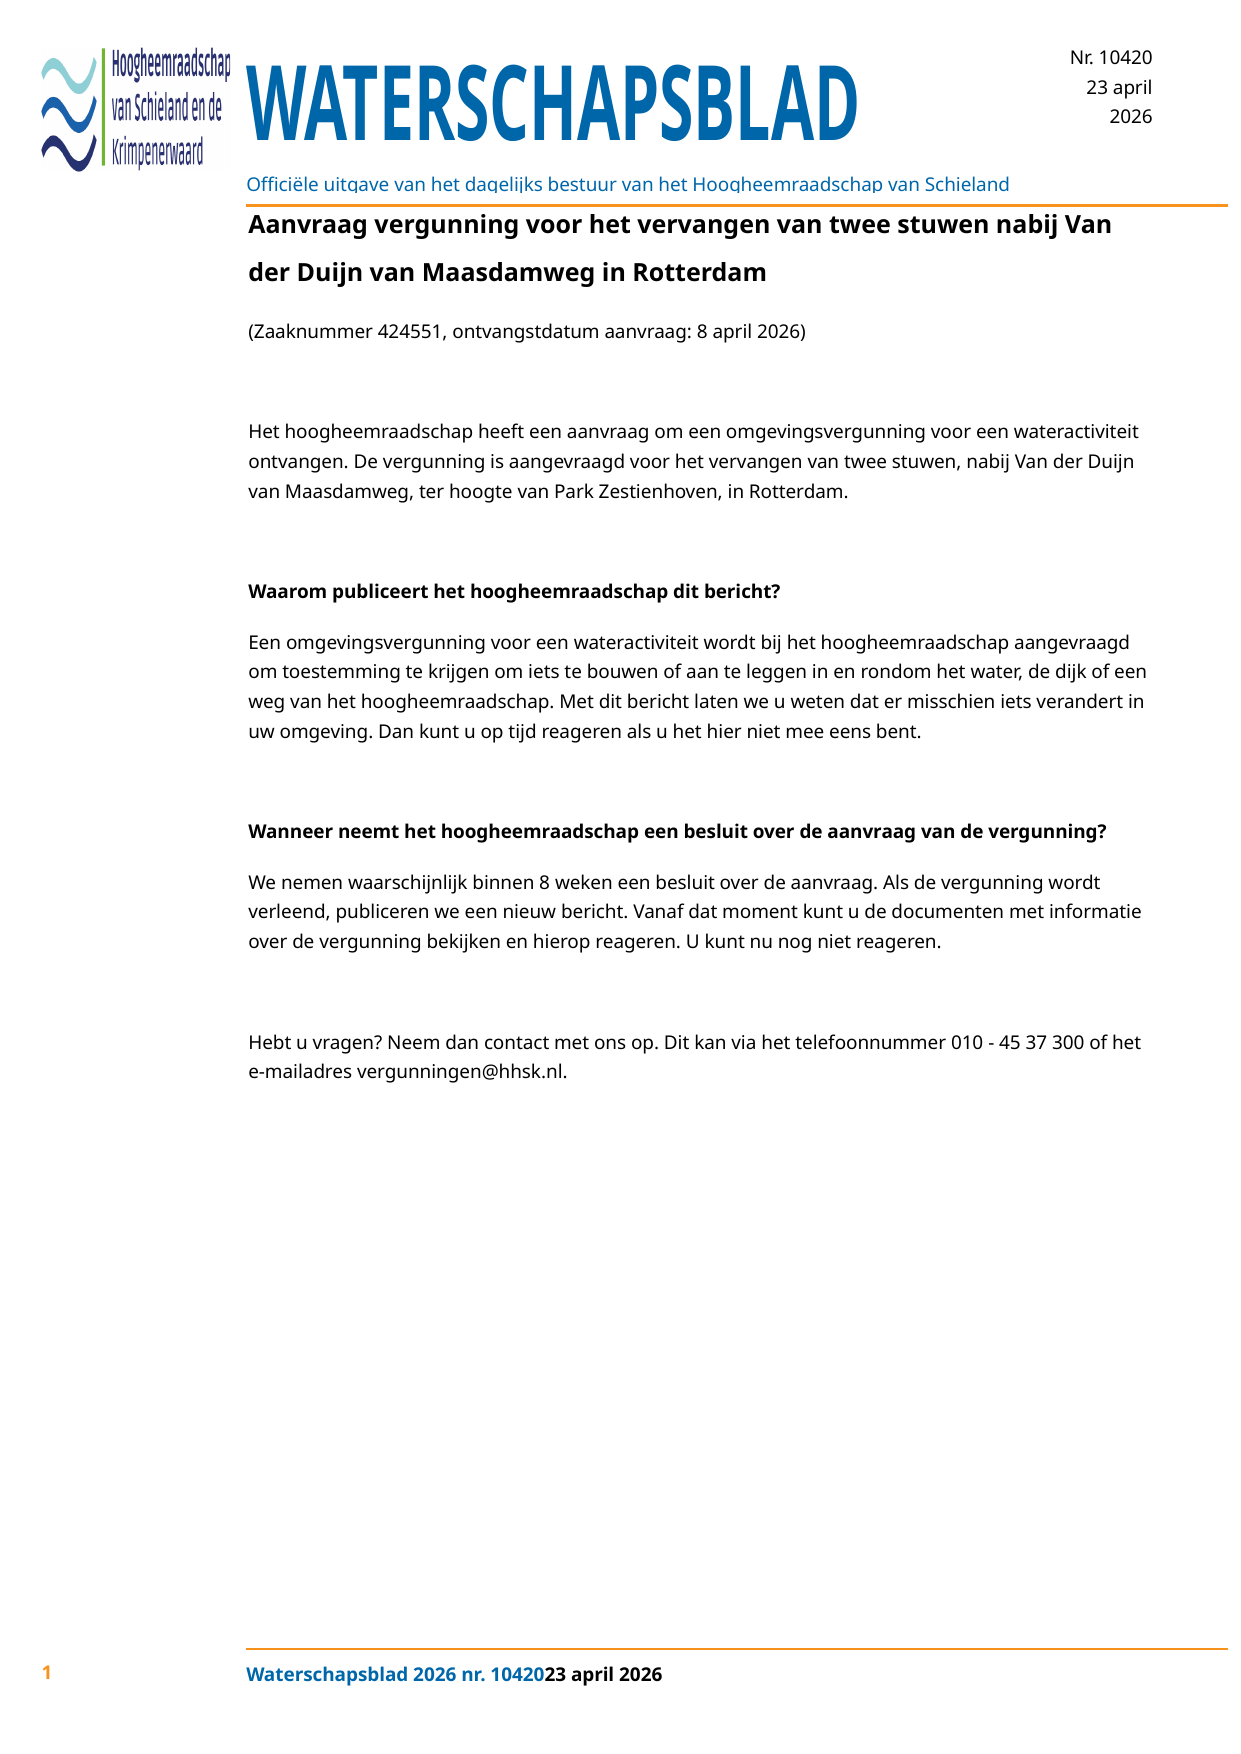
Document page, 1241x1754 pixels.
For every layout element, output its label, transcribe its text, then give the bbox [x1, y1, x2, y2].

text We nemen waarschijnlijk binnen 8 weken een besluit over de aanvraag. Als de vergunning wordt verleend, publiceren we een nieuw bericht. Vanaf dat moment kunt u de documenten met informatie over de vergunning bekijken en hierop reageren. U kunt nu nog niet reageren. [248, 869, 1152, 954]
text Wanneer neemt het hoogheemraadschap een besluit over de aanvraag van de vergunning? [248, 819, 1152, 844]
text Het hoogheemraadschap heeft een aanvraag om een omgevingsvergunning voor een wateractiviteit ontvangen. De vergunning is aangevraagd voor het vervangen van twee stuwen, nabij Van der Duijn van Maasdamweg, ter hoogte van Park Zestienhoven, in Rotterdam. [248, 419, 1152, 504]
picture [41, 47, 231, 172]
text Een omgevingsvergunning voor een wateractiviteit wordt bij het hoogheemraadschap aangevraagd om toestemming te krijgen om iets te bouwen of aan te leggen in en rondom het water, de dijk of een weg van het hoogheemraadschap. Met dit bericht laten we u weten dat er misschien iets verandert in uw omgeving. Dan kunt u op tijd reageren als u het hier niet mee eens bent. [248, 629, 1152, 744]
text (Zaaknummer 424551, ontvangstdatum aanvraag: 8 april 2026) [248, 318, 1152, 344]
text Aanvraag vergunning voor het vervangen van twee stuwen nabij Van der Duijn van Maasdamweg in Rotterdam [248, 207, 1152, 288]
text Hebt u vragen? Neem dan contact met ons op. Dit kan via het telefoonnummer 010 - 45 37 300 of het e-mailadres vergunningen@hhsk.nl. [248, 1029, 1152, 1084]
text Waarom publiceert het hoogheemraadschap dit bericht? [248, 579, 1152, 604]
